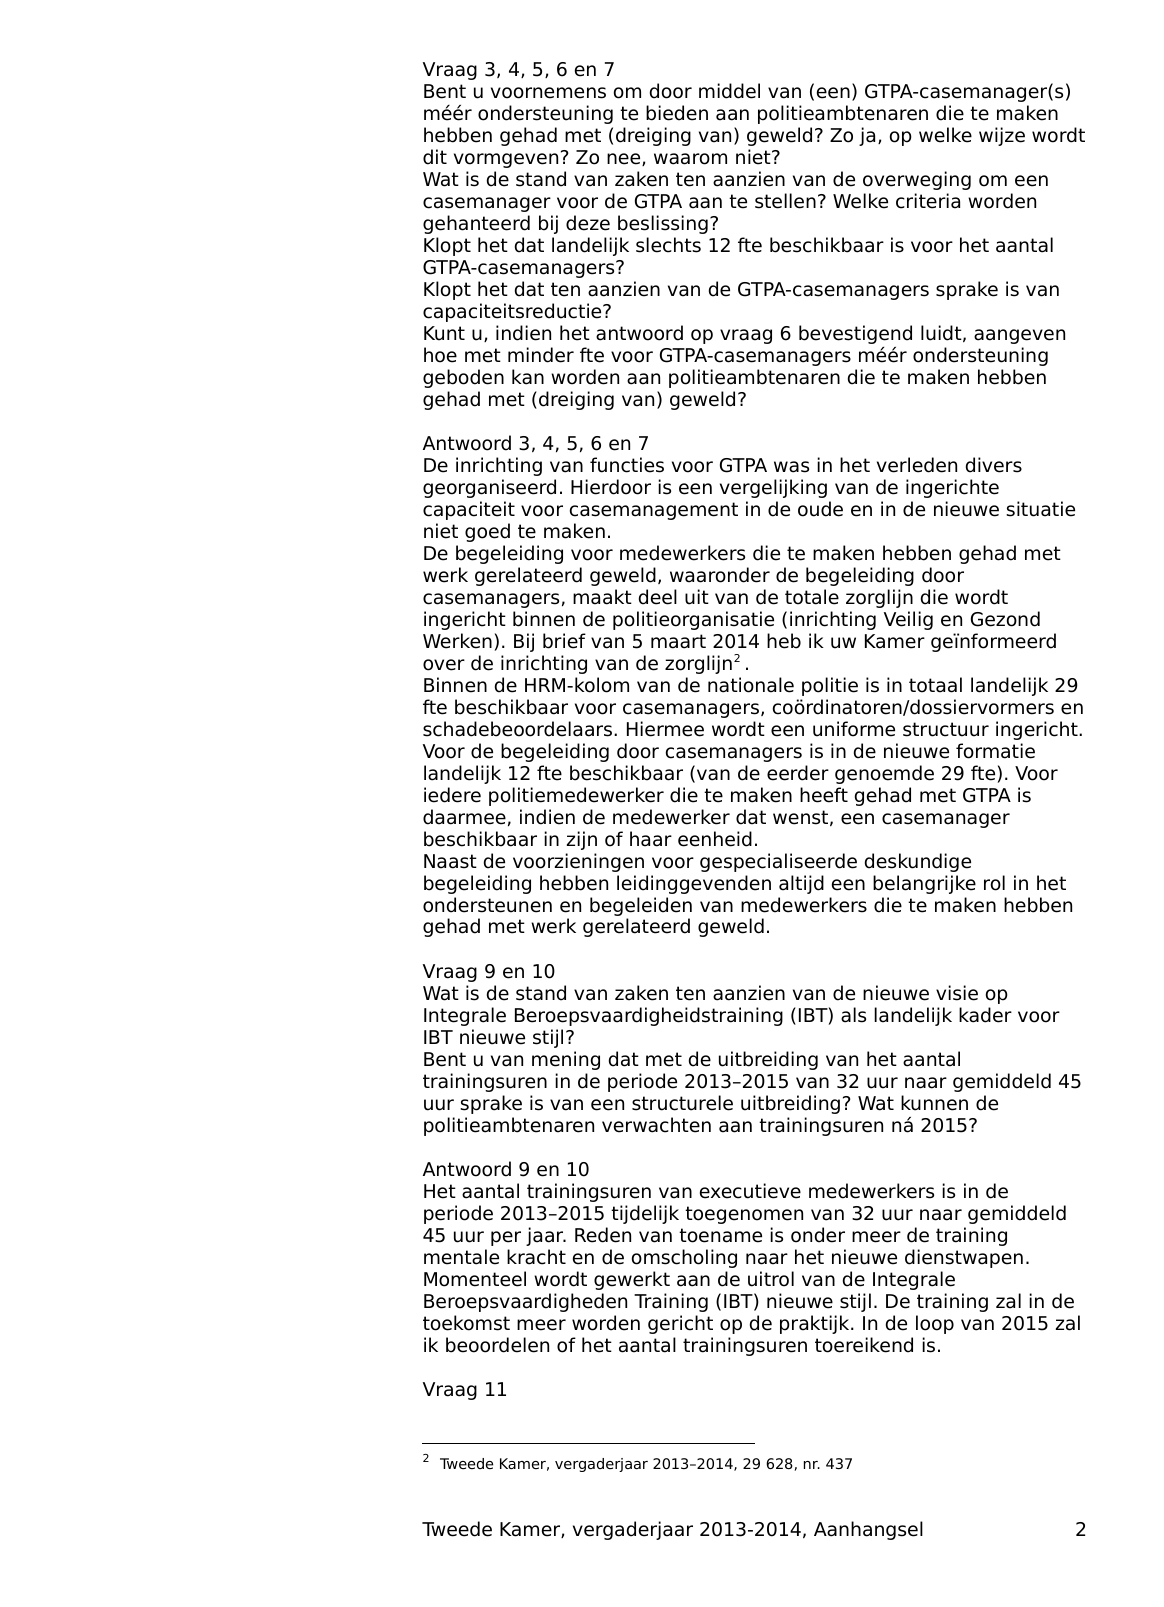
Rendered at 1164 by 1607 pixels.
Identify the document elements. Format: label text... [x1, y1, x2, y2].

text Klopt het dat ten aanzien van de GTPA-casemanagers sprake is van capaciteitsreductie? [422, 279, 1087, 323]
text Binnen de HRM-kolom van de nationale politie is in totaal landelijk 29 fte beschikbaar voor casemanagers, coördinatoren/dossiervormers en schadebeoordelaars. Hiermee wordt een uniforme structuur ingericht. Voor de begeleiding door casemanagers is in de nieuwe formatie landelijk 12 fte beschikbaar (van de eerder genoemde 29 fte). Voor iedere politiemedewerker die te maken heeft gehad met GTPA is daarmee, indien de medewerker dat wenst, een casemanager beschikbaar in zijn of haar eenheid. [422, 675, 1087, 851]
text De inrichting van functies voor GTPA was in het verleden divers georganiseerd. Hierdoor is een vergelijking van de ingerichte capaciteit voor casemanagement in de oude en in de nieuwe situatie niet goed te maken. [422, 455, 1087, 543]
text Vraag 3, 4, 5, 6 en 7 [422, 59, 1087, 81]
text Antwoord 3, 4, 5, 6 en 7 [422, 433, 1087, 455]
text Wat is de stand van zaken ten aanzien van de nieuwe visie op Integrale Beroepsvaardigheidstraining (IBT) als landelijk kader voor IBT nieuwe stijl? [422, 983, 1087, 1048]
text Wat is de stand van zaken ten aanzien van de overweging om een casemanager voor de GTPA aan te stellen? Welke criteria worden gehanteerd bij deze beslissing? [422, 169, 1087, 235]
text Tweede Kamer, vergaderjaar 2013–2014, 29 628, nr. 437 [422, 1452, 1087, 1474]
text Bent u van mening dat met de uitbreiding van het aantal trainingsuren in de periode 2013–2015 van 32 uur naar gemiddeld 45 uur sprake is van een structurele uitbreiding? Wat kunnen de politieambtenaren verwachten aan trainingsuren ná 2015? [422, 1048, 1087, 1136]
text Vraag 11 [422, 1379, 1087, 1401]
text Klopt het dat landelijk slechts 12 fte beschikbaar is voor het aantal GTPA-casemanagers? [422, 235, 1087, 279]
text Het aantal trainingsuren van executieve medewerkers is in de periode 2013–2015 tijdelijk toegenomen van 32 uur naar gemiddeld 45 uur per jaar. Reden van toename is onder meer de training mentale kracht en de omscholing naar het nieuwe dienstwapen. Momenteel wordt gewerkt aan de uitrol van de Integrale Beroepsvaardigheden Training (IBT) nieuwe stijl. De training zal in de toekomst meer worden gericht op de praktijk. In de loop van 2015 zal ik beoordelen of het aantal trainingsuren toereikend is. [422, 1181, 1087, 1356]
text Vraag 9 en 10 [422, 961, 1087, 983]
text De begeleiding voor medewerkers die te maken hebben gehad met werk gerelateerd geweld, waaronder de begeleiding door casemanagers, maakt deel uit van de totale zorglijn die wordt ingericht binnen de politieorganisatie (inrichting Veilig en Gezond Werken). Bij brief van 5 maart 2014 heb ik uw Kamer geïnformeerd over de inrichting van de zorglijn. [422, 543, 1087, 675]
text Kunt u, indien het antwoord op vraag 6 bevestigend luidt, aangeven hoe met minder fte voor GTPA-casemanagers méér ondersteuning geboden kan worden aan politieambtenaren die te maken hebben gehad met (dreiging van) geweld? [422, 323, 1087, 411]
text Antwoord 9 en 10 [422, 1159, 1087, 1181]
text Bent u voornemens om door middel van (een) GTPA-casemanager(s) méér ondersteuning te bieden aan politieambtenaren die te maken hebben gehad met (dreiging van) geweld? Zo ja, op welke wijze wordt dit vormgeven? Zo nee, waarom niet? [422, 81, 1087, 169]
text Naast de voorzieningen voor gespecialiseerde deskundige begeleiding hebben leidinggevenden altijd een belangrijke rol in het ondersteunen en begeleiden van medewerkers die te maken hebben gehad met werk gerelateerd geweld. [422, 851, 1087, 938]
